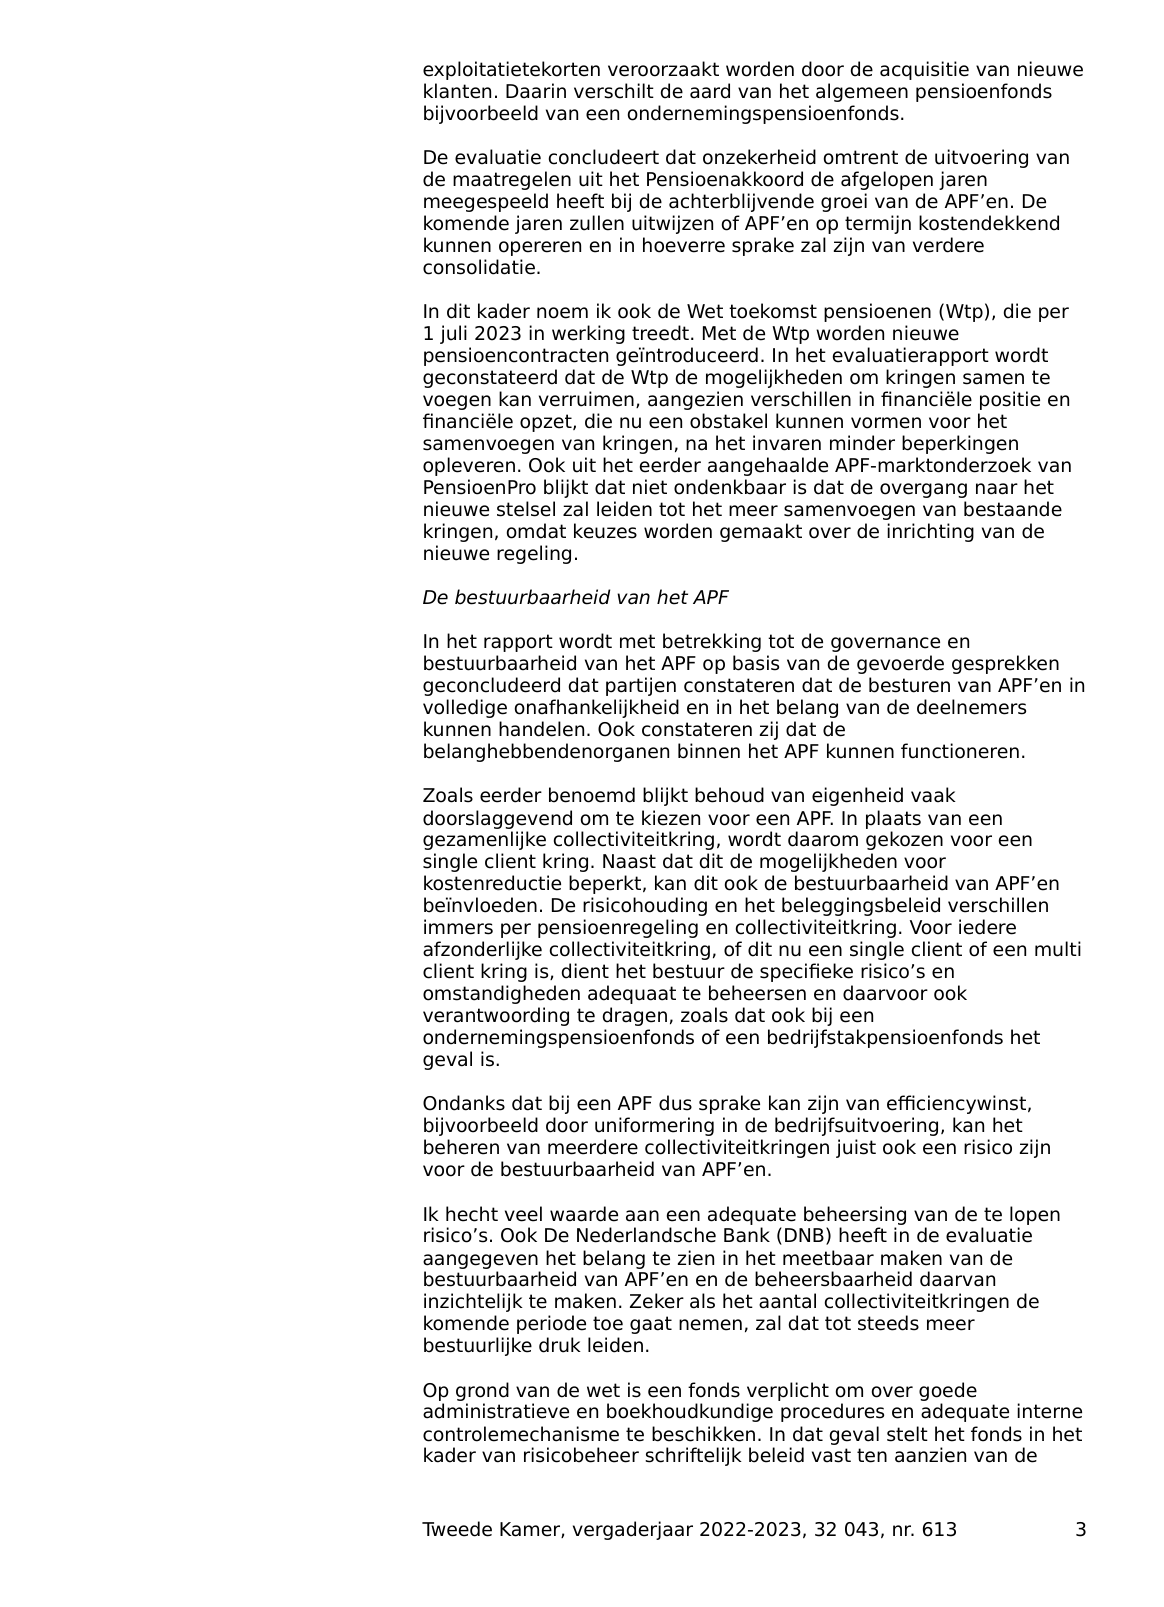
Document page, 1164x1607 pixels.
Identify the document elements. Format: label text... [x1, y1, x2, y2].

text De evaluatie concludeert dat onzekerheid omtrent de uitvoering van de maatregelen uit het Pensioenakkoord de afgelopen jaren meegespeeld heeft bij de achterblijvende groei van de APF’en. De komende jaren zullen uitwijzen of APF’en op termijn kostendekkend kunnen opereren en in hoeverre sprake zal zijn van verdere consolidatie. [422, 147, 1087, 279]
text Zoals eerder benoemd blijkt behoud van eigenheid vaak doorslaggevend om te kiezen voor een APF. In plaats van een gezamenlijke collectiviteitkring, wordt daarom gekozen voor een single client kring. Naast dat dit de mogelijkheden voor kostenreductie beperkt, kan dit ook de bestuurbaarheid van APF’en beïnvloeden. De risicohouding en het beleggingsbeleid verschillen immers per pensioenregeling en collectiviteitkring. Voor iedere afzonderlijke collectiviteitkring, of dit nu een single client of een multi client kring is, dient het bestuur de specifieke risico’s en omstandigheden adequaat te beheersen en daarvoor ook verantwoording te dragen, zoals dat ook bij een ondernemingspensioenfonds of een bedrijfstakpensioenfonds het geval is. [422, 785, 1087, 1071]
text In dit kader noem ik ook de Wet toekomst pensioenen (Wtp), die per 1 juli 2023 in werking treedt. Met de Wtp worden nieuwe pensioencontracten geïntroduceerd. In het evaluatierapport wordt geconstateerd dat de Wtp de mogelijkheden om kringen samen te voegen kan verruimen, aangezien verschillen in financiële positie en financiële opzet, die nu een obstakel kunnen vormen voor het samenvoegen van kringen, na het invaren minder beperkingen opleveren. Ook uit het eerder aangehaalde APF-marktonderzoek van PensioenPro blijkt dat niet ondenkbaar is dat de overgang naar het nieuwe stelsel zal leiden tot het meer samenvoegen van bestaande kringen, omdat keuzes worden gemaakt over de inrichting van de nieuwe regeling. [422, 301, 1087, 565]
text exploitatietekorten veroorzaakt worden door de acquisitie van nieuwe klanten. Daarin verschilt de aard van het algemeen pensioenfonds bijvoorbeeld van een ondernemingspensioenfonds. [422, 59, 1087, 125]
text Op grond van de wet is een fonds verplicht om over goede administratieve en boekhoudkundige procedures en adequate interne controlemechanisme te beschikken. In dat geval stelt het fonds in het kader van risicobeheer schriftelijk beleid vast ten aanzien van de [422, 1379, 1087, 1467]
text Ik hecht veel waarde aan een adequate beheersing van de te lopen risico’s. Ook De Nederlandsche Bank (DNB) heeft in de evaluatie aangegeven het belang te zien in het meetbaar maken van de bestuurbaarheid van APF’en en de beheersbaarheid daarvan inzichtelijk te maken. Zeker als het aantal collectiviteitkringen de komende periode toe gaat nemen, zal dat tot steeds meer bestuurlijke druk leiden. [422, 1203, 1087, 1357]
text In het rapport wordt met betrekking tot de governance en bestuurbaarheid van het APF op basis van de gevoerde gesprekken geconcludeerd dat partijen constateren dat de besturen van APF’en in volledige onafhankelijkheid en in het belang van de deelnemers kunnen handelen. Ook constateren zij dat de belanghebbendenorganen binnen het APF kunnen functioneren. [422, 631, 1087, 763]
text Ondanks dat bij een APF dus sprake kan zijn van efficiencywinst, bijvoorbeeld door uniformering in de bedrijfsuitvoering, kan het beheren van meerdere collectiviteitkringen juist ook een risico zijn voor de bestuurbaarheid van APF’en. [422, 1093, 1087, 1181]
subtitle De bestuurbaarheid van het APF [422, 587, 1087, 609]
